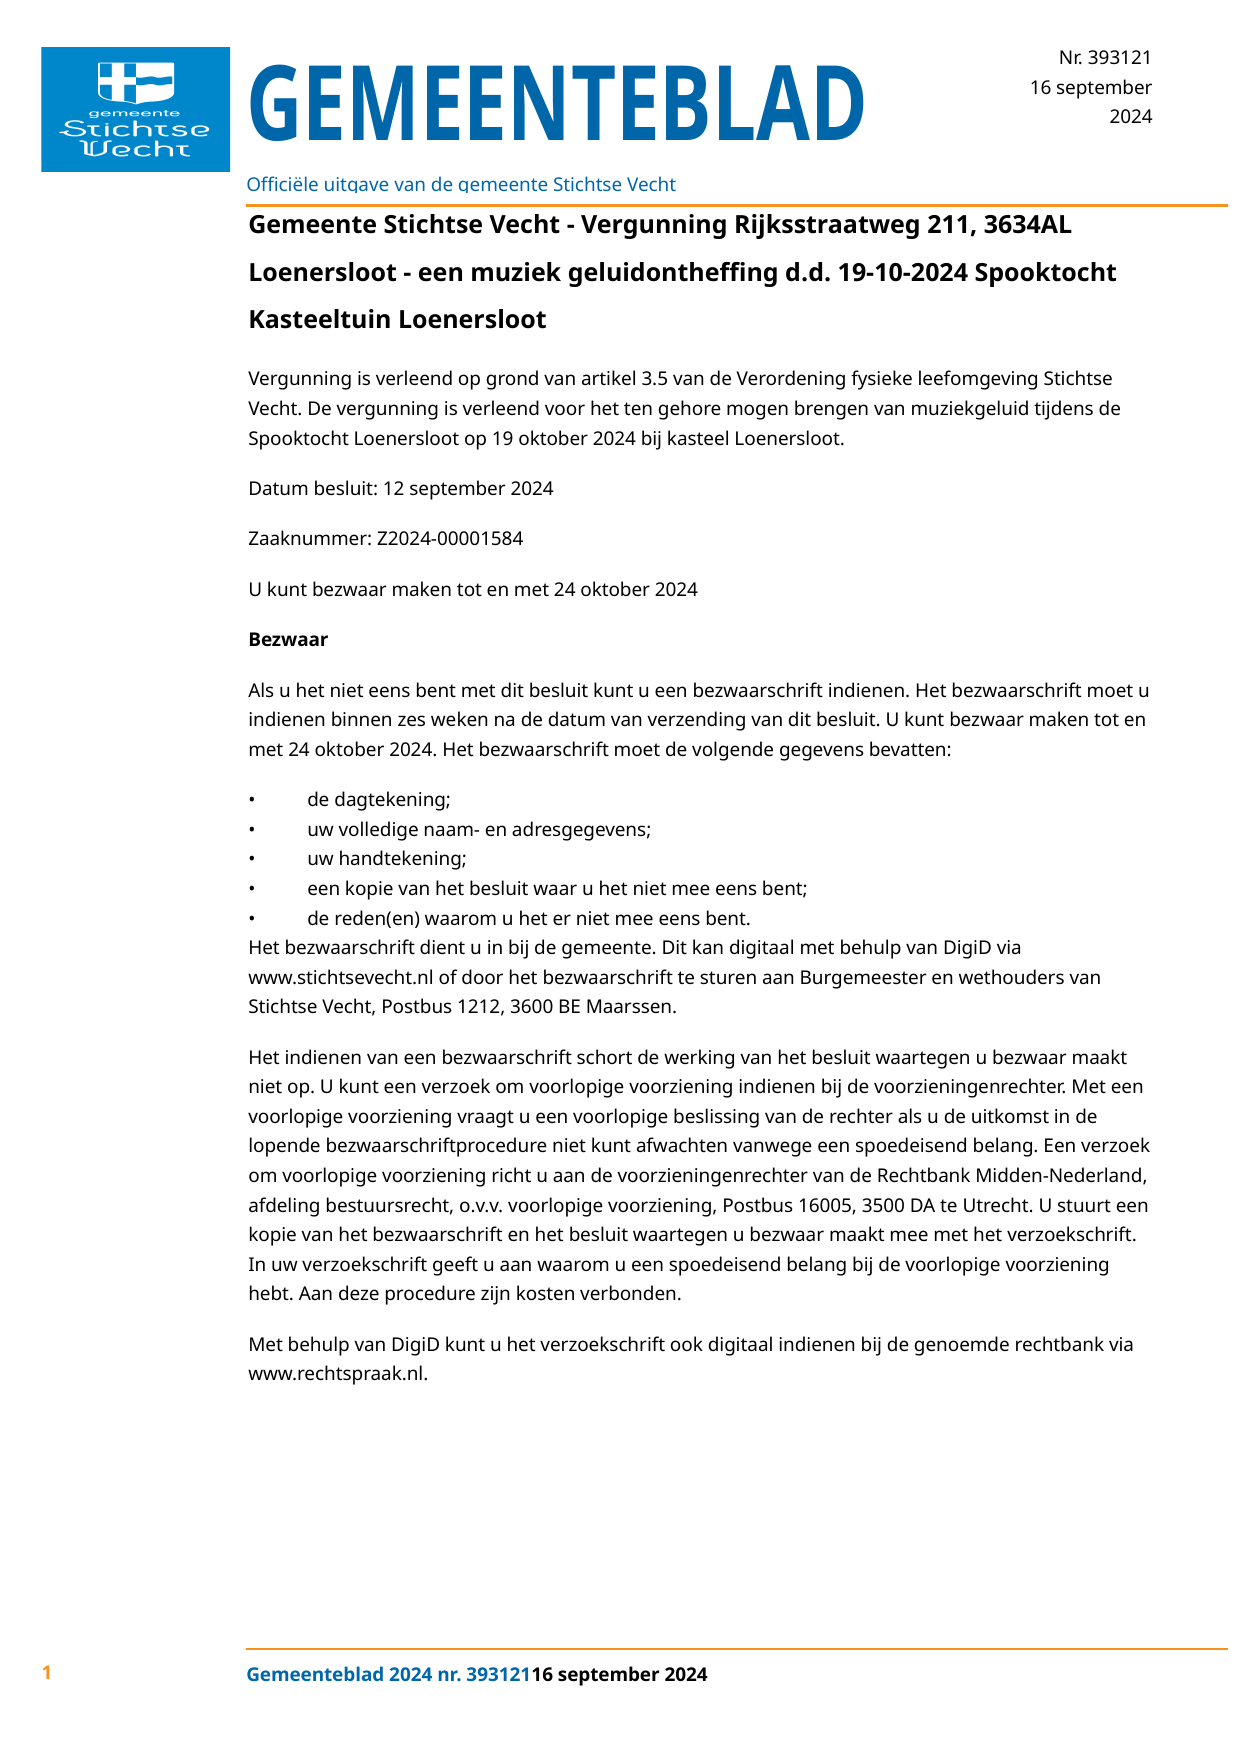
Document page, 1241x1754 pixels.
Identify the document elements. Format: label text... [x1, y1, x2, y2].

picture [99, 63, 135, 101]
text Datum besluit: 12 september 2024 [248, 475, 1152, 501]
text Als u het niet eens bent met dit besluit kunt u een bezwaarschrift indienen. Het bezwaarschrift moet u indienen binnen zes weken na de datum van verzending van dit besluit. U kunt bezwaar maken tot en met 24 oktober 2024. Het bezwaarschrift moet de volgende gegevens bevatten: [248, 677, 1152, 762]
text Het indienen van een bezwaarschrift schort de werking van het besluit waartegen u bezwaar maakt niet op. U kunt een verzoek om voorlopige voorziening indienen bij de voorzieningenrechter. Met een voorlopige voorziening vraagt u een voorlopige beslissing van de rechter als u de uitkomst in de lopende bezwaarschriftprocedure niet kunt afwachten vanwege een spoedeisend belang. Een verzoek om voorlopige voorziening richt u aan de voorzieningenrechter van de Rechtbank Midden-Nederland, afdeling bestuursrecht, o.v.v. voorlopige voorziening, Postbus 16005, 3500 DA te Utrecht. U stuurt een kopie van het bezwaarschrift en het besluit waartegen u bezwaar maakt mee met het verzoekschrift. In uw verzoekschrift geeft u aan waarom u een spoedeisend belang bij de voorlopige voorziening hebt. Aan deze procedure zijn kosten verbonden. [248, 1044, 1152, 1306]
picture [137, 63, 174, 103]
text Bezwaar [248, 626, 1152, 652]
text Vergunning is verleend op grond van artikel 3.5 van de Verordening fysieke leefomgeving Stichtse Vecht. De vergunning is verleend voor het ten gehore mogen brengen van muziekgeluid tijdens de Spooktocht Loenersloot op 19 oktober 2024 bij kasteel Loenersloot. [248, 366, 1152, 450]
text Zaaknummer: Z2024-00001584 [248, 526, 1152, 551]
list een kopie van het besluit waar u het niet mee eens bent; [248, 875, 1152, 901]
text Met behulp van DigiD kunt u het verzoekschrift ook digitaal indienen bij de genoemde rechtbank via www.rechtspraak.nl. [248, 1331, 1152, 1386]
list uw handtekening; [248, 846, 1152, 871]
text U kunt bezwaar maken tot en met 24 oktober 2024 [248, 576, 1152, 602]
list de reden(en) waarom u het er niet mee eens bent. [248, 905, 1152, 930]
list uw volledige naam- en adresgegevens; [248, 816, 1152, 842]
list de dagtekening; [248, 786, 1152, 812]
text Het bezwaarschrift dient u in bij de gemeente. Dit kan digitaal met behulp van DigiD via www.stichtsevecht.nl of door het bezwaarschrift te sturen aan Burgemeester en wethouders van Stichtse Vecht, Postbus 1212, 3600 BE Maarssen. [248, 934, 1152, 1019]
text Gemeente Stichtse Vecht - Vergunning Rijksstraatweg 211, 3634AL Loenersloot - een muziek geluidontheffing d.d. 19-10-2024 Spooktocht Kasteeltuin Loenersloot [248, 207, 1152, 336]
